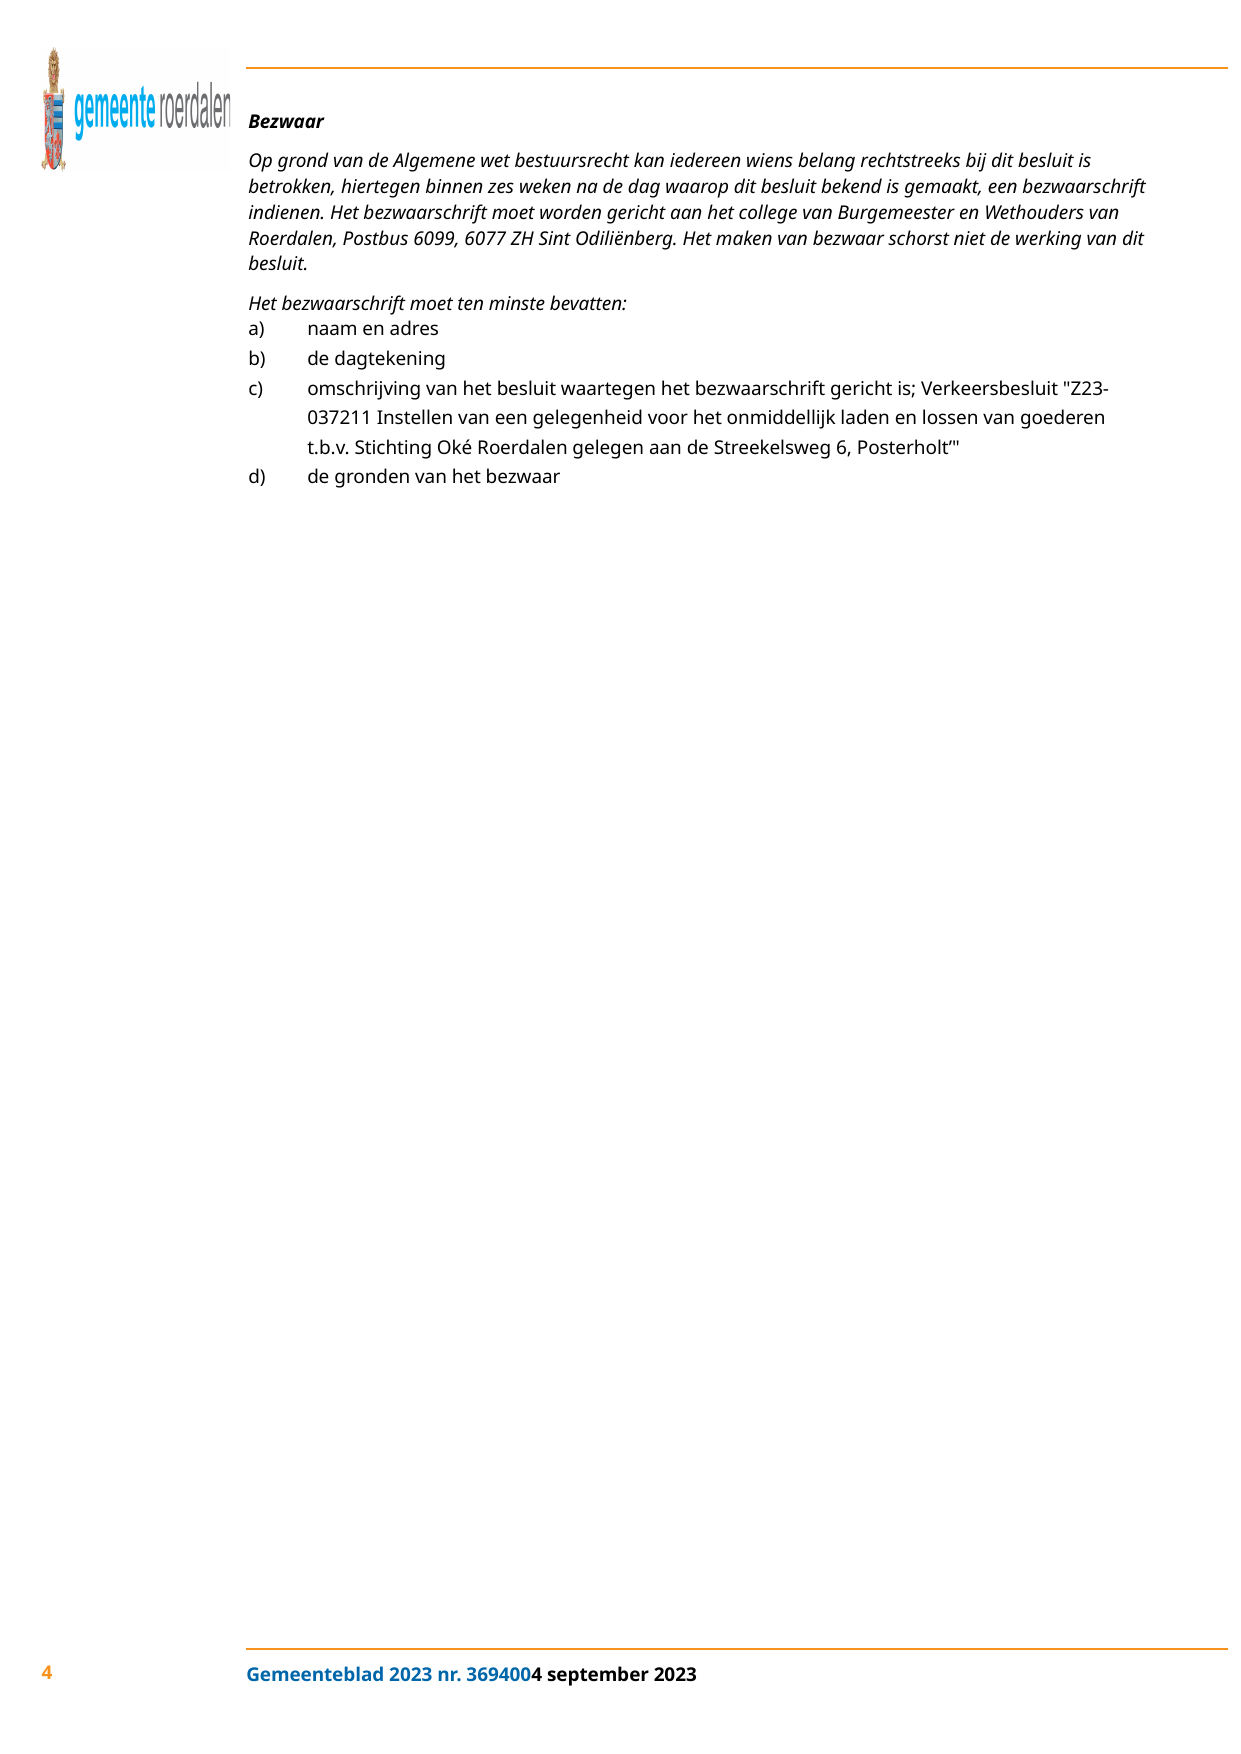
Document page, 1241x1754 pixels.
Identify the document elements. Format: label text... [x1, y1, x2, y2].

text Op grond van de Algemene wet bestuursrecht kan iedereen wiens belang rechtstreeks bij dit besluit is betrokken, hiertegen binnen zes weken na de dag waarop dit besluit bekend is gemaakt, een bezwaarschrift indienen. Het bezwaarschrift moet worden gericht aan het college van Burgemeester en Wethouders van Roerdalen, Postbus 6099, 6077 ZH Sint Odiliënberg. Het maken van bezwaar schorst niet de werking van dit besluit. [248, 148, 1152, 276]
text Het bezwaarschrift moet ten minste bevatten: [248, 290, 1152, 316]
list omschrijving van het besluit waartegen het bezwaarschrift gericht is; Verkeersbesluit "Z23-037211 Instellen van een gelegenheid voor het onmiddellijk laden en lossen van goederen t.b.v. Stichting Oké Roerdalen gelegen aan de Streekelsweg 6, Posterholt’" [248, 375, 1152, 460]
list de dagtekening [248, 345, 1152, 371]
list de gronden van het bezwaar [248, 463, 1152, 489]
text Bezwaar [248, 108, 1152, 134]
picture [41, 47, 231, 172]
list naam en adres [248, 316, 1152, 341]
